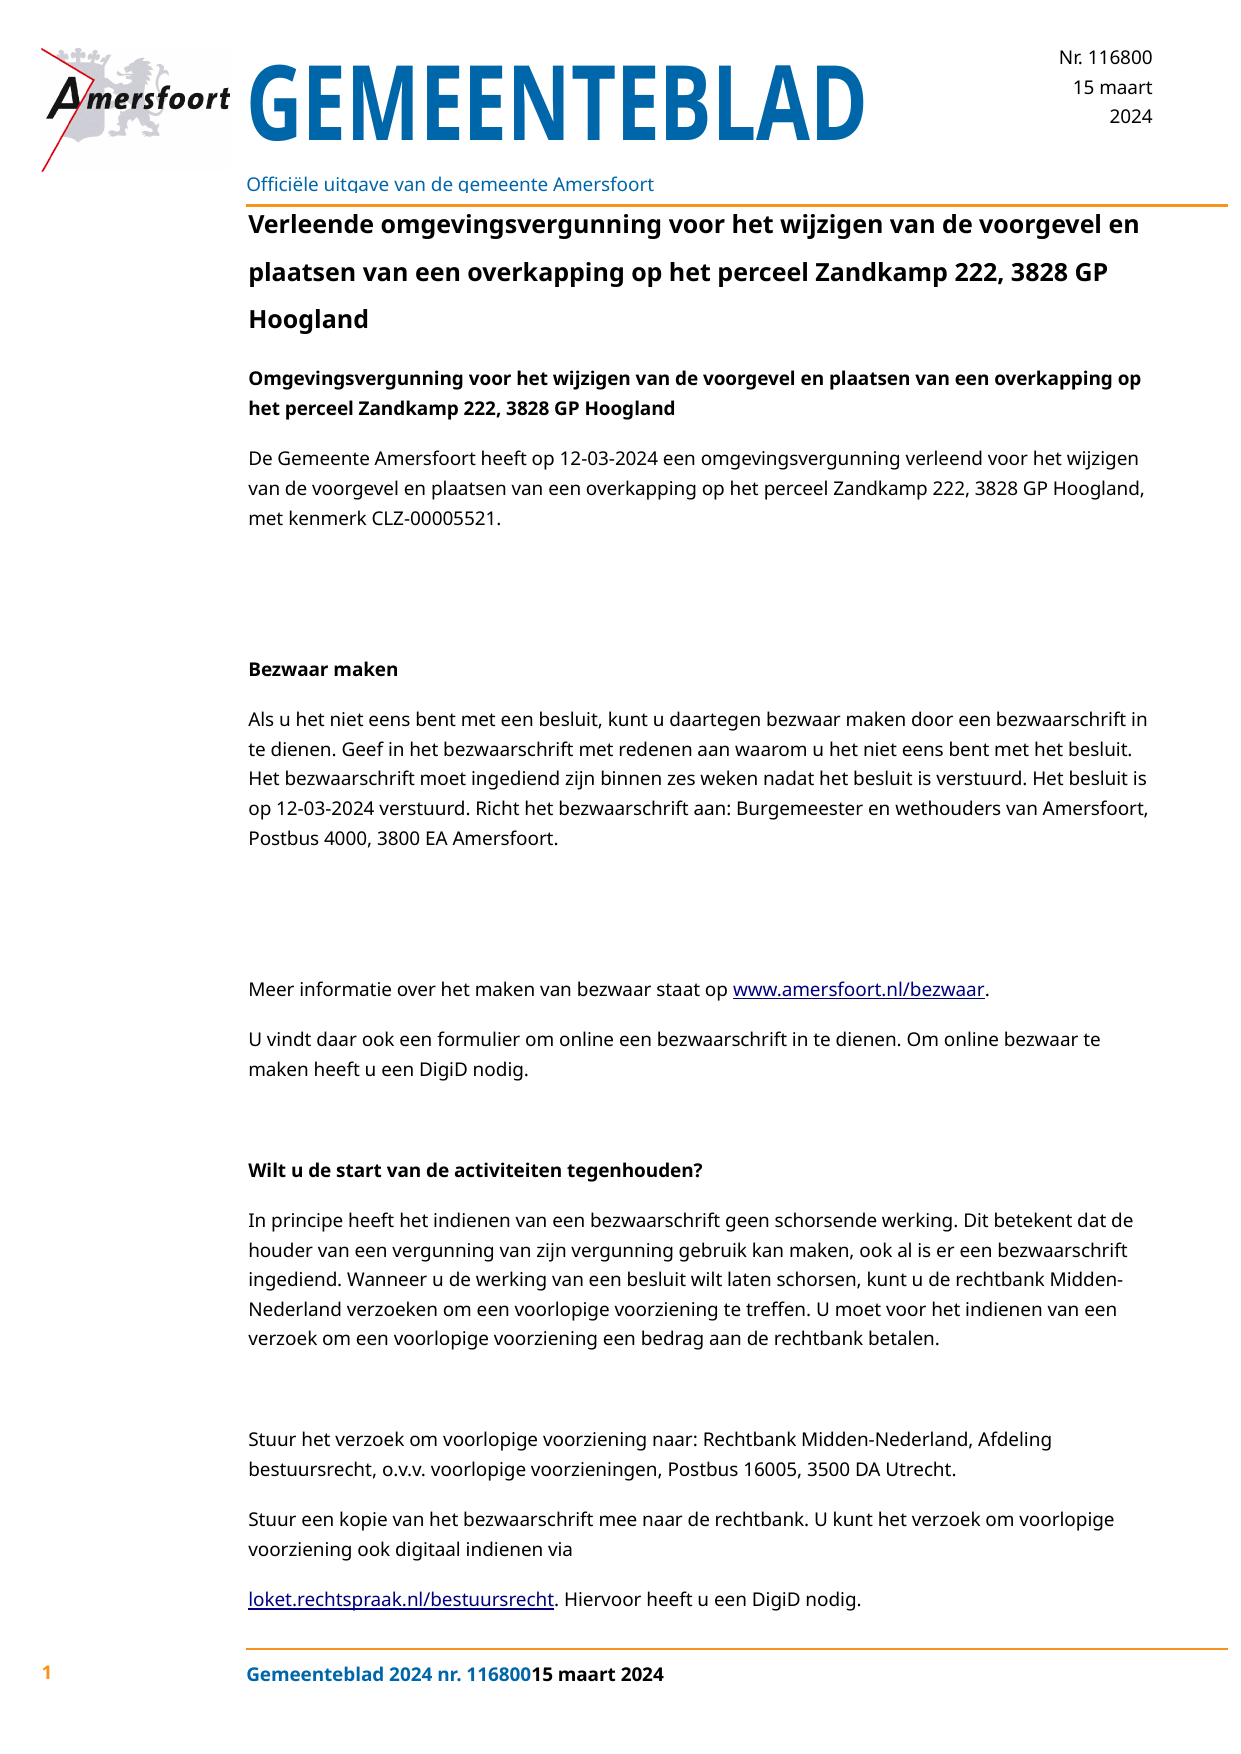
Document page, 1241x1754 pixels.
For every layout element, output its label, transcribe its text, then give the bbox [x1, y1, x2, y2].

text Meer informatie over het maken van bezwaar staat op www.amersfoort.nl/bezwaar. [248, 976, 1152, 1002]
text Bezwaar maken [248, 656, 1152, 682]
text U vindt daar ook een formulier om online een bezwaarschrift in te dienen. Om online bezwaar te maken heeft u een DigiD nodig. [248, 1026, 1152, 1082]
text Als u het niet eens bent met een besluit, kunt u daartegen bezwaar maken door een bezwaarschrift in te dienen. Geef in het bezwaarschrift met redenen aan waarom u het niet eens bent met het besluit. Het bezwaarschrift moet ingediend zijn binnen zes weken nadat het besluit is verstuurd. Het besluit is op 12-03-2024 verstuurd. Richt het bezwaarschrift aan: Burgemeester en wethouders van Amersfoort, Postbus 4000, 3800 EA Amersfoort. [248, 706, 1152, 850]
text Wilt u de start van de activiteiten tegenhouden? [248, 1157, 1152, 1182]
text De Gemeente Amersfoort heeft op 12-03-2024 een omgevingsvergunning verleend voor het wijzigen van de voorgevel en plaatsen van een overkapping op het perceel Zandkamp 222, 3828 GP Hoogland, met kenmerk CLZ-00005521. [248, 446, 1152, 530]
text Omgevingsvergunning voor het wijzigen van de voorgevel en plaatsen van een overkapping op het perceel Zandkamp 222, 3828 GP Hoogland [248, 366, 1152, 421]
text Stuur een kopie van het bezwaarschrift mee naar de rechtbank. U kunt het verzoek om voorlopige voorziening ook digitaal indienen via [248, 1506, 1152, 1562]
text In principe heeft het indienen van een bezwaarschrift geen schorsende werking. Dit betekent dat de houder van een vergunning van zijn vergunning gebruik kan maken, ook al is er een bezwaarschrift ingediend. Wanneer u de werking van een besluit wilt laten schorsen, kunt u de rechtbank Midden-Nederland verzoeken om een voorlopige voorziening te treffen. U moet voor het indienen van een verzoek om een voorlopige voorziening een bedrag aan de rechtbank betalen. [248, 1207, 1152, 1351]
picture [41, 47, 231, 172]
text Stuur het verzoek om voorlopige voorziening naar: Rechtbank Midden-Nederland, Afdeling bestuursrecht, o.v.v. voorlopige voorzieningen, Postbus 16005, 3500 DA Utrecht. [248, 1426, 1152, 1482]
text loket.rechtspraak.nl/bestuursrecht. Hiervoor heeft u een DigiD nodig. [248, 1586, 1152, 1612]
text Verleende omgevingsvergunning voor het wijzigen van de voorgevel en plaatsen van een overkapping op het perceel Zandkamp 222, 3828 GP Hoogland [248, 207, 1152, 336]
